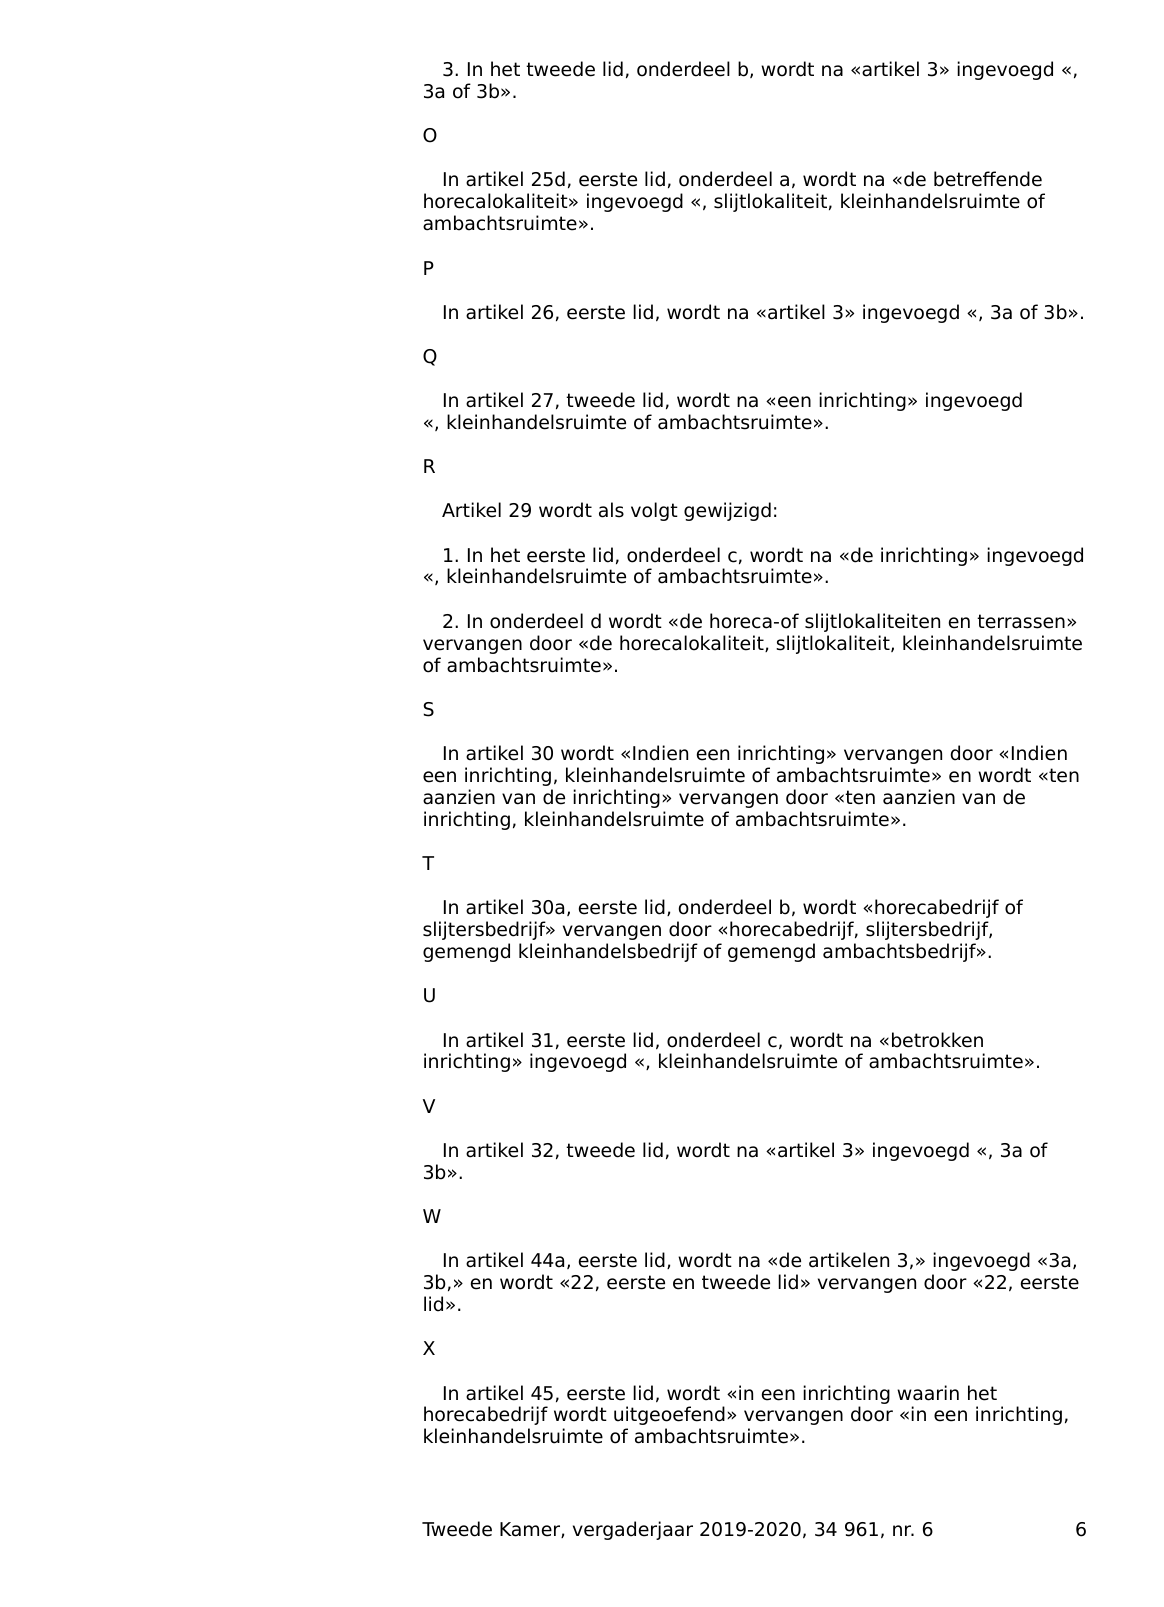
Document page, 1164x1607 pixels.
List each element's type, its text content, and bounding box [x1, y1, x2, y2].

text O [422, 125, 1087, 147]
text W [422, 1206, 1087, 1228]
text 2. In onderdeel d wordt «de horeca-of slijtlokaliteiten en terrassen» vervangen door «de horecalokaliteit, slijtlokaliteit, kleinhandelsruimte of ambachtsruimte». [422, 611, 1087, 677]
text In artikel 25d, eerste lid, onderdeel a, wordt na «de betreffende horecalokaliteit» ingevoegd «, slijtlokaliteit, kleinhandelsruimte of ambachtsruimte». [422, 169, 1087, 235]
text In artikel 31, eerste lid, onderdeel c, wordt na «betrokken inrichting» ingevoegd «, kleinhandelsruimte of ambachtsruimte». [422, 1029, 1087, 1073]
text In artikel 26, eerste lid, wordt na «artikel 3» ingevoegd «, 3a of 3b». [422, 302, 1087, 324]
text In artikel 30a, eerste lid, onderdeel b, wordt «horecabedrijf of slijtersbedrijf» vervangen door «horecabedrijf, slijtersbedrijf, gemengd kleinhandelsbedrijf of gemengd ambachtsbedrijf». [422, 897, 1087, 963]
text R [422, 456, 1087, 478]
text 3. In het tweede lid, onderdeel b, wordt na «artikel 3» ingevoegd «, 3a of 3b». [422, 59, 1087, 103]
text In artikel 44a, eerste lid, wordt na «de artikelen 3,» ingevoegd «3a, 3b,» en wordt «22, eerste en tweede lid» vervangen door «22, eerste lid». [422, 1250, 1087, 1316]
text P [422, 257, 1087, 279]
text X [422, 1338, 1087, 1360]
text In artikel 45, eerste lid, wordt «in een inrichting waarin het horecabedrijf wordt uitgeoefend» vervangen door «in een inrichting, kleinhandelsruimte of ambachtsruimte». [422, 1382, 1087, 1448]
text Artikel 29 wordt als volgt gewijzigd: [422, 500, 1087, 522]
text Q [422, 346, 1087, 368]
text T [422, 853, 1087, 875]
text V [422, 1096, 1087, 1118]
text 1. In het eerste lid, onderdeel c, wordt na «de inrichting» ingevoegd «, kleinhandelsruimte of ambachtsruimte». [422, 544, 1087, 588]
text In artikel 32, tweede lid, wordt na «artikel 3» ingevoegd «, 3a of 3b». [422, 1140, 1087, 1184]
text In artikel 27, tweede lid, wordt na «een inrichting» ingevoegd «, kleinhandelsruimte of ambachtsruimte». [422, 390, 1087, 434]
text In artikel 30 wordt «Indien een inrichting» vervangen door «Indien een inrichting, kleinhandelsruimte of ambachtsruimte» en wordt «ten aanzien van de inrichting» vervangen door «ten aanzien van de inrichting, kleinhandelsruimte of ambachtsruimte». [422, 743, 1087, 831]
text S [422, 699, 1087, 721]
text U [422, 985, 1087, 1007]
